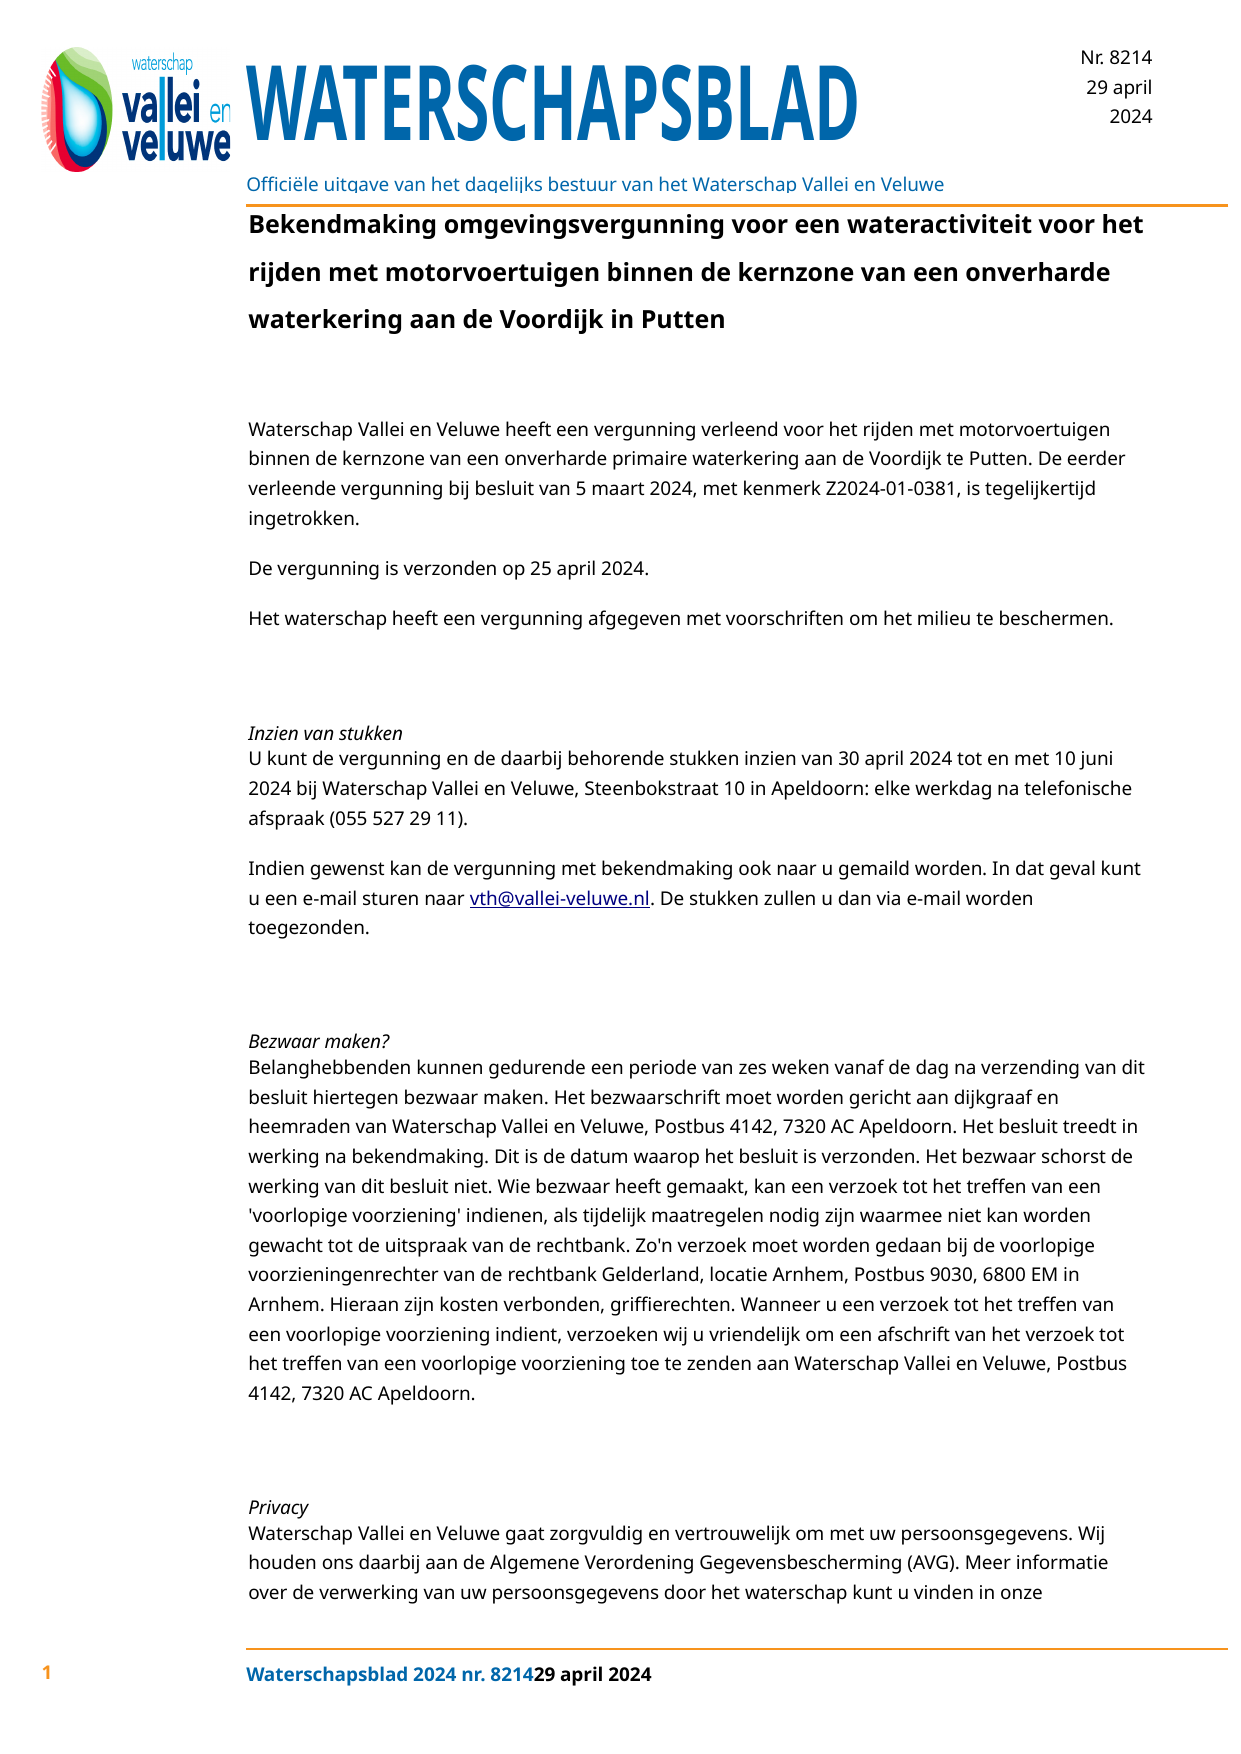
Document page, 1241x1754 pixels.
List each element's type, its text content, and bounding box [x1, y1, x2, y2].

text Bezwaar maken? [248, 1029, 1152, 1054]
text Privacy [248, 1494, 1152, 1520]
text Belanghebbenden kunnen gedurende een periode van zes weken vanaf de dag na verzending van dit besluit hiertegen bezwaar maken. Het bezwaarschrift moet worden gericht aan dijkgraaf en heemraden van Waterschap Vallei en Veluwe, Postbus 4142, 7320 AC Apeldoorn. Het besluit treedt in werking na bekendmaking. Dit is de datum waarop het besluit is verzonden. Het bezwaar schorst de werking van dit besluit niet. Wie bezwaar heeft gemaakt, kan een verzoek tot het treffen van een 'voorlopige voorziening' indienen, als tijdelijk maatregelen nodig zijn waarmee niet kan worden gewacht tot de uitspraak van de rechtbank. Zo'n verzoek moet worden gedaan bij de voorlopige voorzieningenrechter van de rechtbank Gelderland, locatie Arnhem, Postbus 9030, 6800 EM in Arnhem. Hieraan zijn kosten verbonden, griffierechten. Wanneer u een verzoek tot het treffen van een voorlopige voorziening indient, verzoeken wij u vriendelijk om een afschrift van het verzoek tot het treffen van een voorlopige voorziening toe te zenden aan Waterschap Vallei en Veluwe, Postbus 4142, 7320 AC Apeldoorn. [248, 1054, 1152, 1406]
text De vergunning is verzonden op 25 april 2024. [248, 555, 1152, 581]
text Indien gewenst kan de vergunning met bekendmaking ook naar u gemaild worden. In dat geval kunt u een e-mail sturen naar vth@vallei-veluwe.nl. De stukken zullen u dan via e-mail worden toegezonden. [248, 855, 1152, 940]
text Bekendmaking omgevingsvergunning voor een wateractiviteit voor het rijden met motorvoertuigen binnen de kernzone van een onverharde waterkering aan de Voordijk in Putten [248, 207, 1152, 336]
text Waterschap Vallei en Veluwe heeft een vergunning verleend voor het rijden met motorvoertuigen binnen de kernzone van een onverharde primaire waterkering aan de Voordijk te Putten. De eerder verleende vergunning bij besluit van 5 maart 2024, met kenmerk Z2024-01-0381, is tegelijkertijd ingetrokken. [248, 416, 1152, 530]
picture [41, 47, 231, 172]
text Het waterschap heeft een vergunning afgegeven met voorschriften om het milieu te beschermen. [248, 606, 1152, 631]
text Waterschap Vallei en Veluwe gaat zorgvuldig en vertrouwelijk om met uw persoonsgegevens. Wij houden ons daarbij aan de Algemene Verordening Gegevensbescherming (AVG). Meer informatie over de verwerking van uw persoonsgegevens door het waterschap kunt u vinden in onze [248, 1520, 1152, 1605]
text Inzien van stukken [248, 720, 1152, 746]
text U kunt de vergunning en de daarbij behorende stukken inzien van 30 april 2024 tot en met 10 juni 2024 bij Waterschap Vallei en Veluwe, Steenbokstraat 10 in Apeldoorn: elke werkdag na telefonische afspraak (055 527 29 11). [248, 746, 1152, 831]
